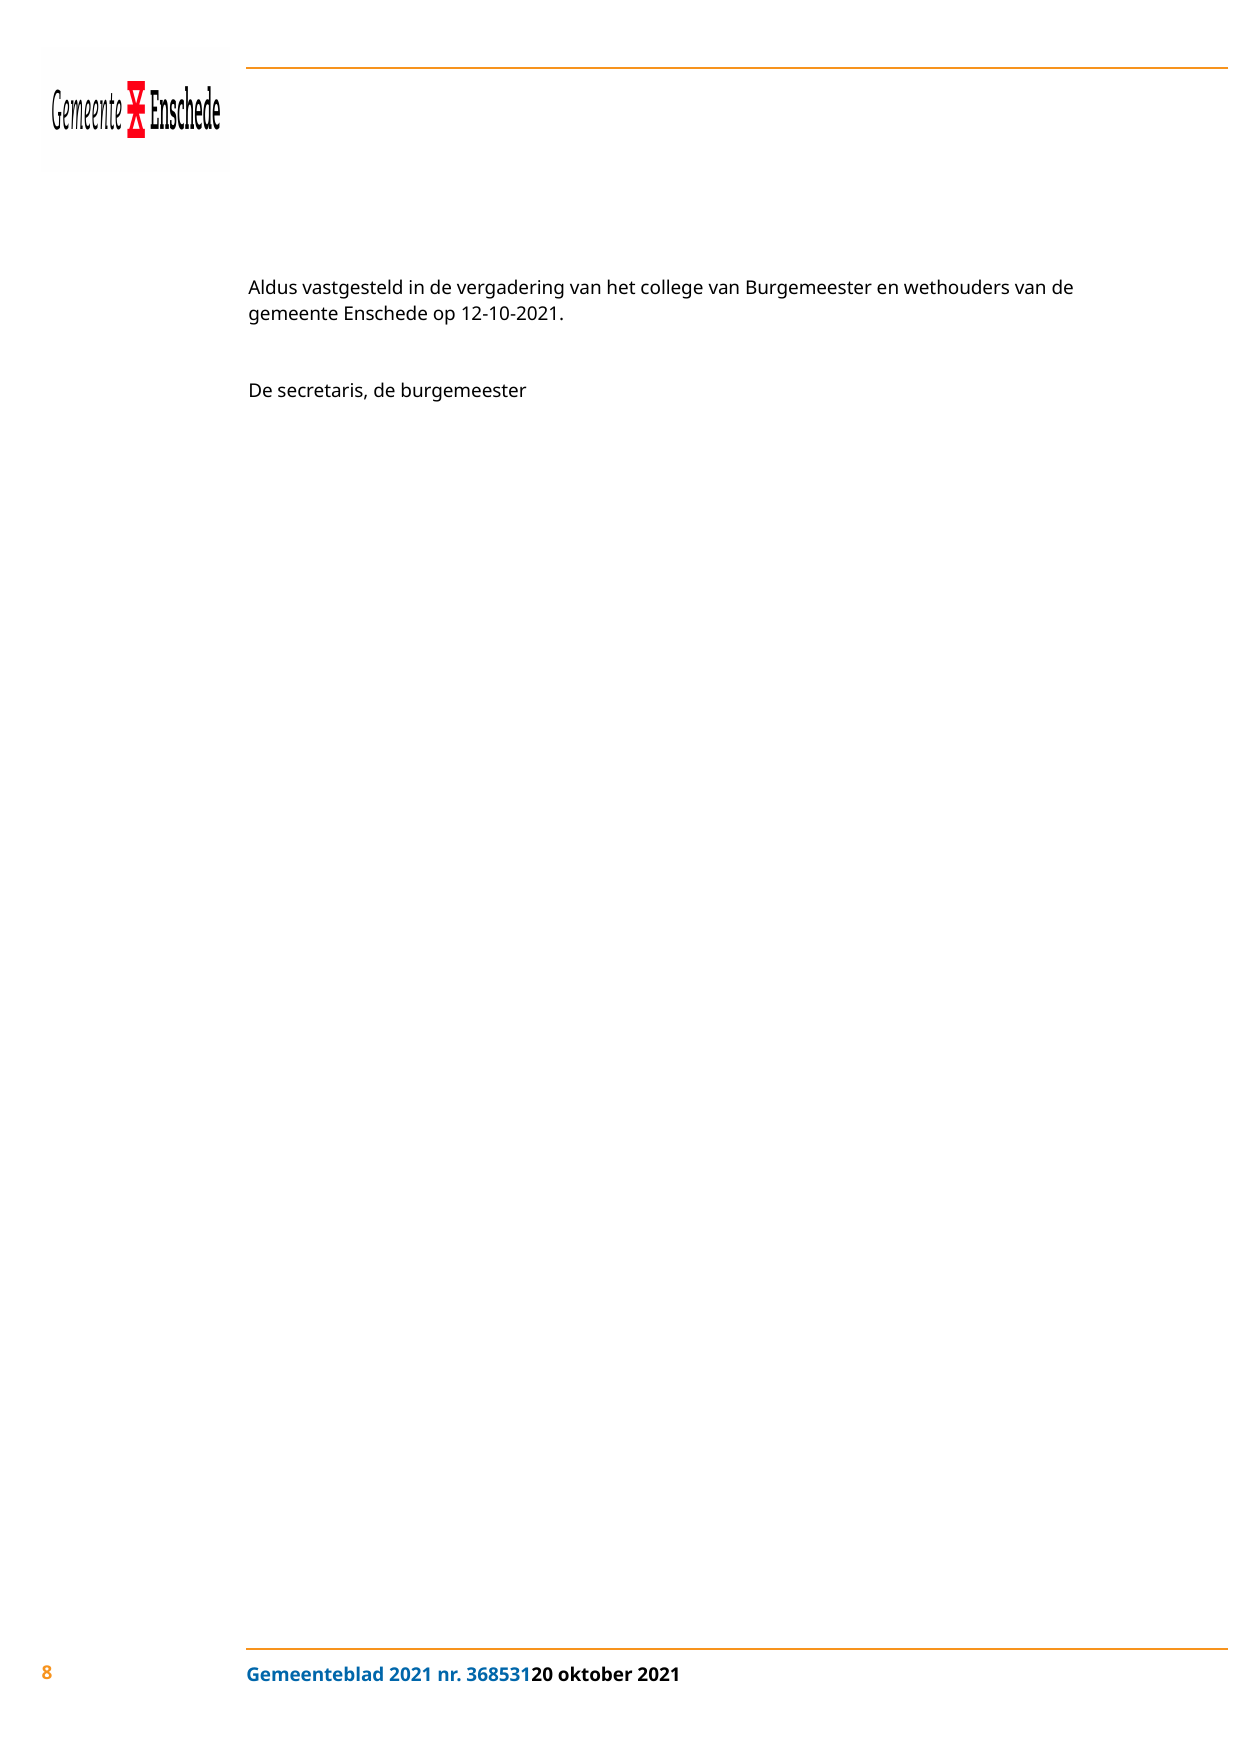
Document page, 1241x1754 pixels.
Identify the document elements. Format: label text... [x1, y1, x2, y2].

picture [41, 47, 231, 172]
text De secretaris, de burgemeester [248, 377, 1152, 403]
text Aldus vastgesteld in de vergadering van het college van Burgemeester en wethouders van de gemeente Enschede op 12-10-2021. [248, 274, 1152, 326]
